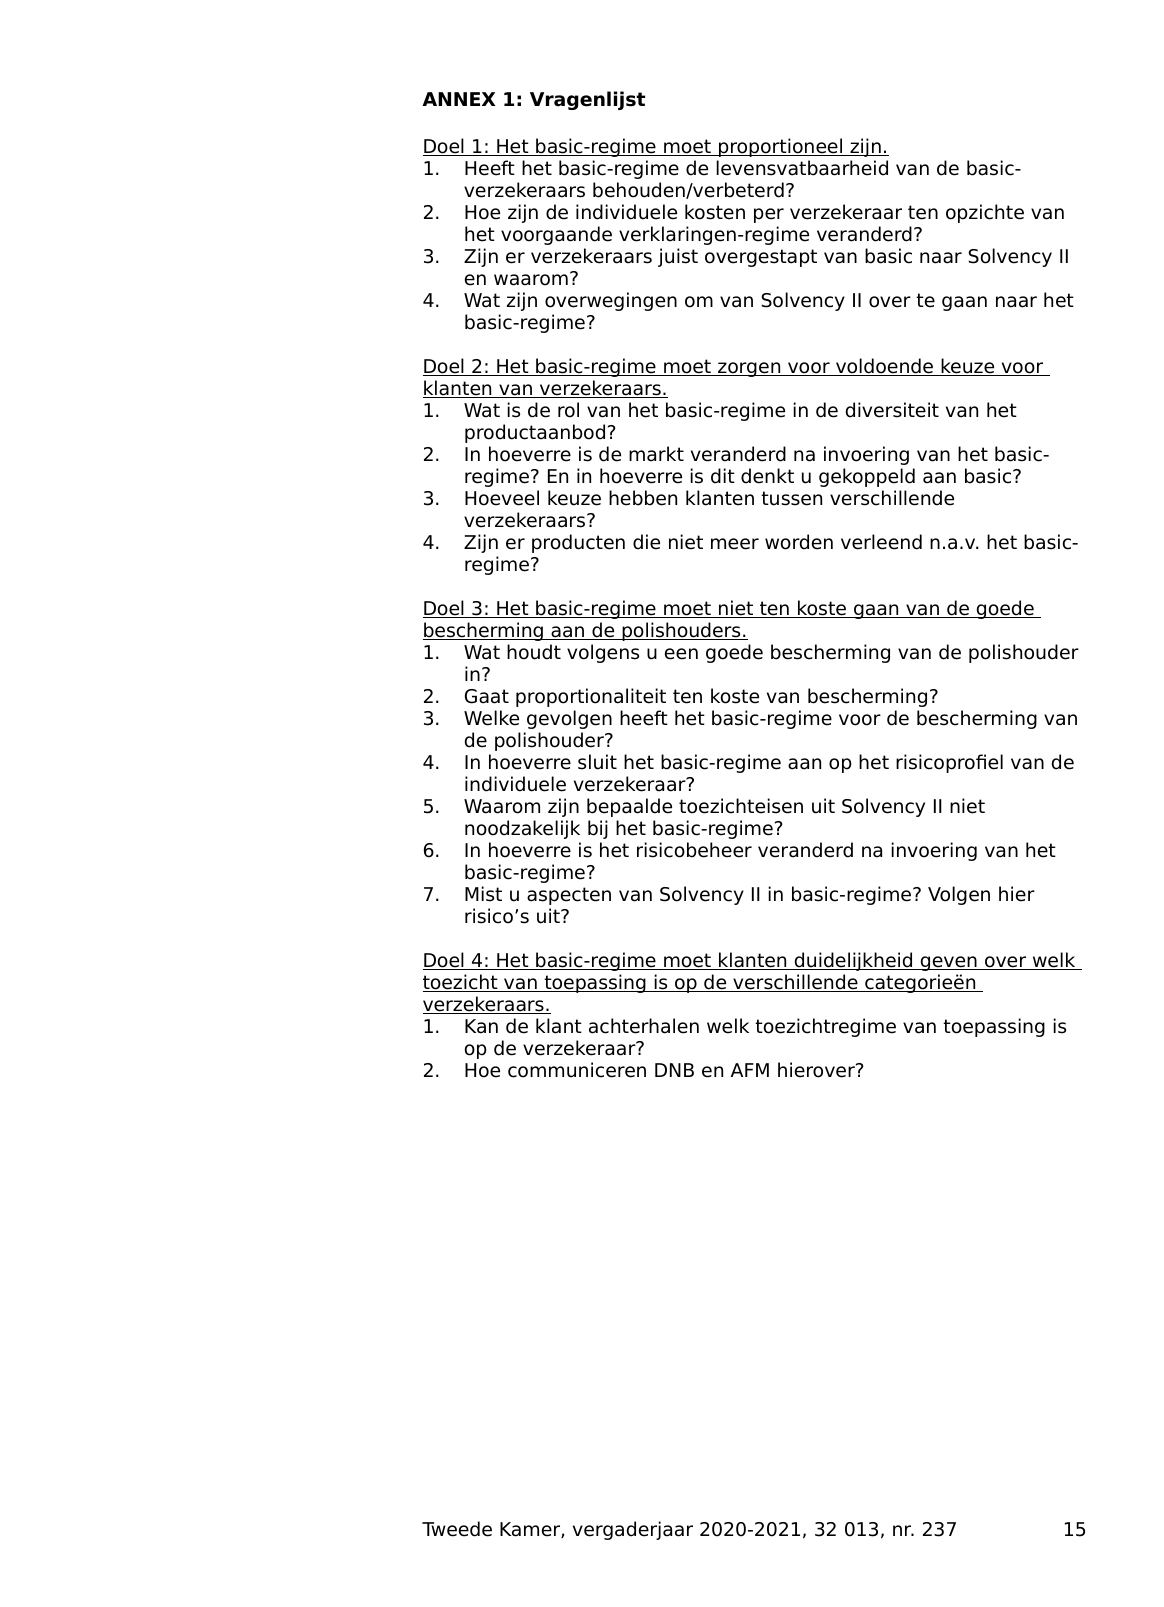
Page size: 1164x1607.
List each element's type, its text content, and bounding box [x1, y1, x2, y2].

subtitle Doel 4: Het basic-regime moet klanten duidelijkheid geven over welk toezicht van toepassing is op de verschillende categorieën verzekeraars. [422, 950, 1087, 1016]
text 2. Hoe zijn de individuele kosten per verzekeraar ten opzichte van het voorgaande verklaringen-regime veranderd? [422, 202, 1087, 246]
text 3. Zijn er verzekeraars juist overgestapt van basic naar Solvency II en waarom? [422, 246, 1087, 290]
text 2. In hoeverre is de markt veranderd na invoering van het basic-regime? En in hoeverre is dit denkt u gekoppeld aan basic? [422, 444, 1087, 488]
text 3. Welke gevolgen heeft het basic-regime voor de bescherming van de polishouder? [422, 708, 1087, 752]
text 1. Wat houdt volgens u een goede bescherming van de polishouder in? [422, 642, 1087, 686]
text 3. Hoeveel keuze hebben klanten tussen verschillende verzekeraars? [422, 488, 1087, 532]
text 1. Kan de klant achterhalen welk toezichtregime van toepassing is op de verzekeraar? [422, 1016, 1087, 1060]
text 1. Heeft het basic-regime de levensvatbaarheid van de basic-verzekeraars behouden/verbeterd? [422, 158, 1087, 202]
text 4. In hoeverre sluit het basic-regime aan op het risicoprofiel van de individuele verzekeraar? [422, 752, 1087, 796]
text 4. Zijn er producten die niet meer worden verleend n.a.v. het basic-regime? [422, 532, 1087, 576]
text 1. Wat is de rol van het basic-regime in de diversiteit van het productaanbod? [422, 400, 1087, 444]
text 5. Waarom zijn bepaalde toezichteisen uit Solvency II niet noodzakelijk bij het basic-regime? [422, 796, 1087, 840]
text 7. Mist u aspecten van Solvency II in basic-regime? Volgen hier risico’s uit? [422, 884, 1087, 928]
text 4. Wat zijn overwegingen om van Solvency II over te gaan naar het basic-regime? [422, 290, 1087, 334]
text 2. Hoe communiceren DNB en AFM hierover? [422, 1060, 1087, 1082]
subtitle ANNEX 1: Vragenlijst [77, 89, 1087, 111]
text 6. In hoeverre is het risicobeheer veranderd na invoering van het basic-regime? [422, 840, 1087, 884]
subtitle Doel 3: Het basic-regime moet niet ten koste gaan van de goede bescherming aan de polishouders. [422, 598, 1087, 642]
text 2. Gaat proportionaliteit ten koste van bescherming? [422, 686, 1087, 708]
subtitle Doel 1: Het basic-regime moet proportioneel zijn. [422, 136, 1087, 158]
subtitle Doel 2: Het basic-regime moet zorgen voor voldoende keuze voor klanten van verzekeraars. [422, 356, 1087, 400]
